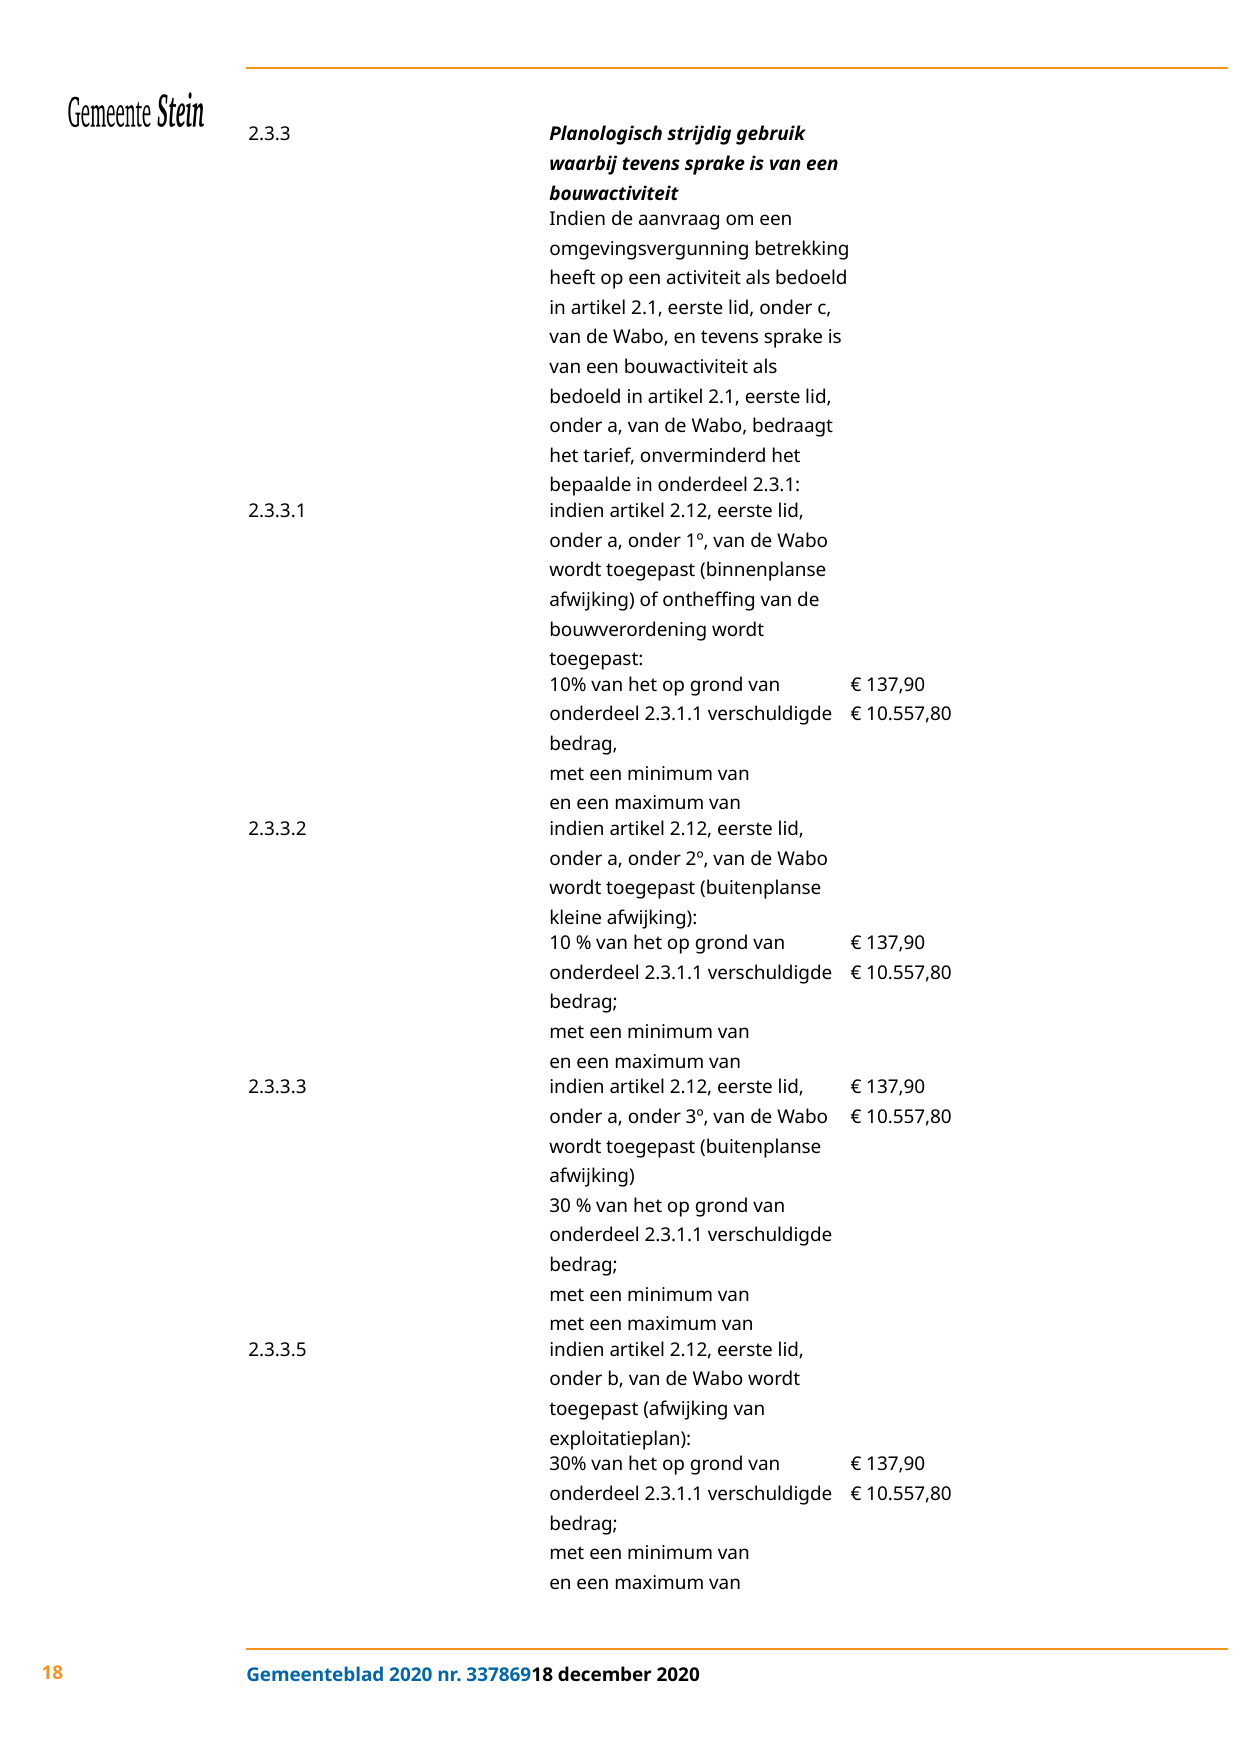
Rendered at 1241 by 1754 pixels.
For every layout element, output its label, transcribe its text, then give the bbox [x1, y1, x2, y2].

table_cell 2.3.3.5 [248, 1336, 549, 1594]
table_cell Planologisch strijdig gebruik waarbij tevens sprake is van een bouwactiviteit [549, 121, 850, 205]
table_cell [850, 498, 1152, 671]
table_cell indien artikel 2.12, eerste lid, onder a, onder 3º, van de Wabo wordt toegepast (buitenplanse afwijking) 30 % van het op grond van onderdeel 2.3.1.1 verschuldigde bedrag; met een minimum van met een maximum van [549, 1074, 850, 1336]
table_cell 10 % van het op grond van onderdeel 2.3.1.1 verschuldigde bedrag; met een minimum van en een maximum van [549, 930, 850, 1074]
table_cell [850, 95, 1152, 121]
table_cell 2.3.3.1 [248, 498, 549, 815]
table_cell [248, 205, 549, 497]
table_cell [549, 95, 850, 121]
picture [41, 47, 231, 172]
table_cell € 137,90 € 10.557,80 [850, 671, 1152, 815]
table_cell € 137,90 € 10.557,80 [850, 930, 1152, 1074]
table_cell indien artikel 2.12, eerste lid, onder a, onder 2º, van de Wabo wordt toegepast (buitenplanse kleine afwijking): [549, 815, 850, 929]
table_cell indien artikel 2.12, eerste lid, onder b, van de Wabo wordt toegepast (afwijking van exploitatieplan): [549, 1336, 850, 1451]
table_cell [850, 121, 1152, 205]
table_cell [850, 815, 1152, 929]
table_cell indien artikel 2.12, eerste lid, onder a, onder 1º, van de Wabo wordt toegepast (binnenplanse afwijking) of ontheffing van de bouwverordening wordt toegepast: [549, 498, 850, 671]
table_cell € 137,90 € 10.557,80 [850, 1451, 1152, 1594]
table_cell 2.3.3.3 [248, 1074, 549, 1336]
table_cell 10% van het op grond van onderdeel 2.3.1.1 verschuldigde bedrag, met een minimum van en een maximum van [549, 671, 850, 815]
table_cell 30% van het op grond van onderdeel 2.3.1.1 verschuldigde bedrag; met een minimum van en een maximum van [549, 1451, 850, 1594]
table_cell € 137,90 € 10.557,80 [850, 1074, 1152, 1336]
table_cell [248, 95, 549, 121]
table_cell 2.3.3.2 [248, 815, 549, 1074]
table_cell 2.3.3 [248, 121, 549, 205]
table_cell [850, 205, 1152, 497]
table_cell [850, 1336, 1152, 1451]
table_cell Indien de aanvraag om een omgevingsvergunning betrekking heeft op een activiteit als bedoeld in artikel 2.1, eerste lid, onder c, van de Wabo, en tevens sprake is van een bouwactiviteit als bedoeld in artikel 2.1, eerste lid, onder a, van de Wabo, bedraagt het tarief, onverminderd het bepaalde in onderdeel 2.3.1: [549, 205, 850, 497]
